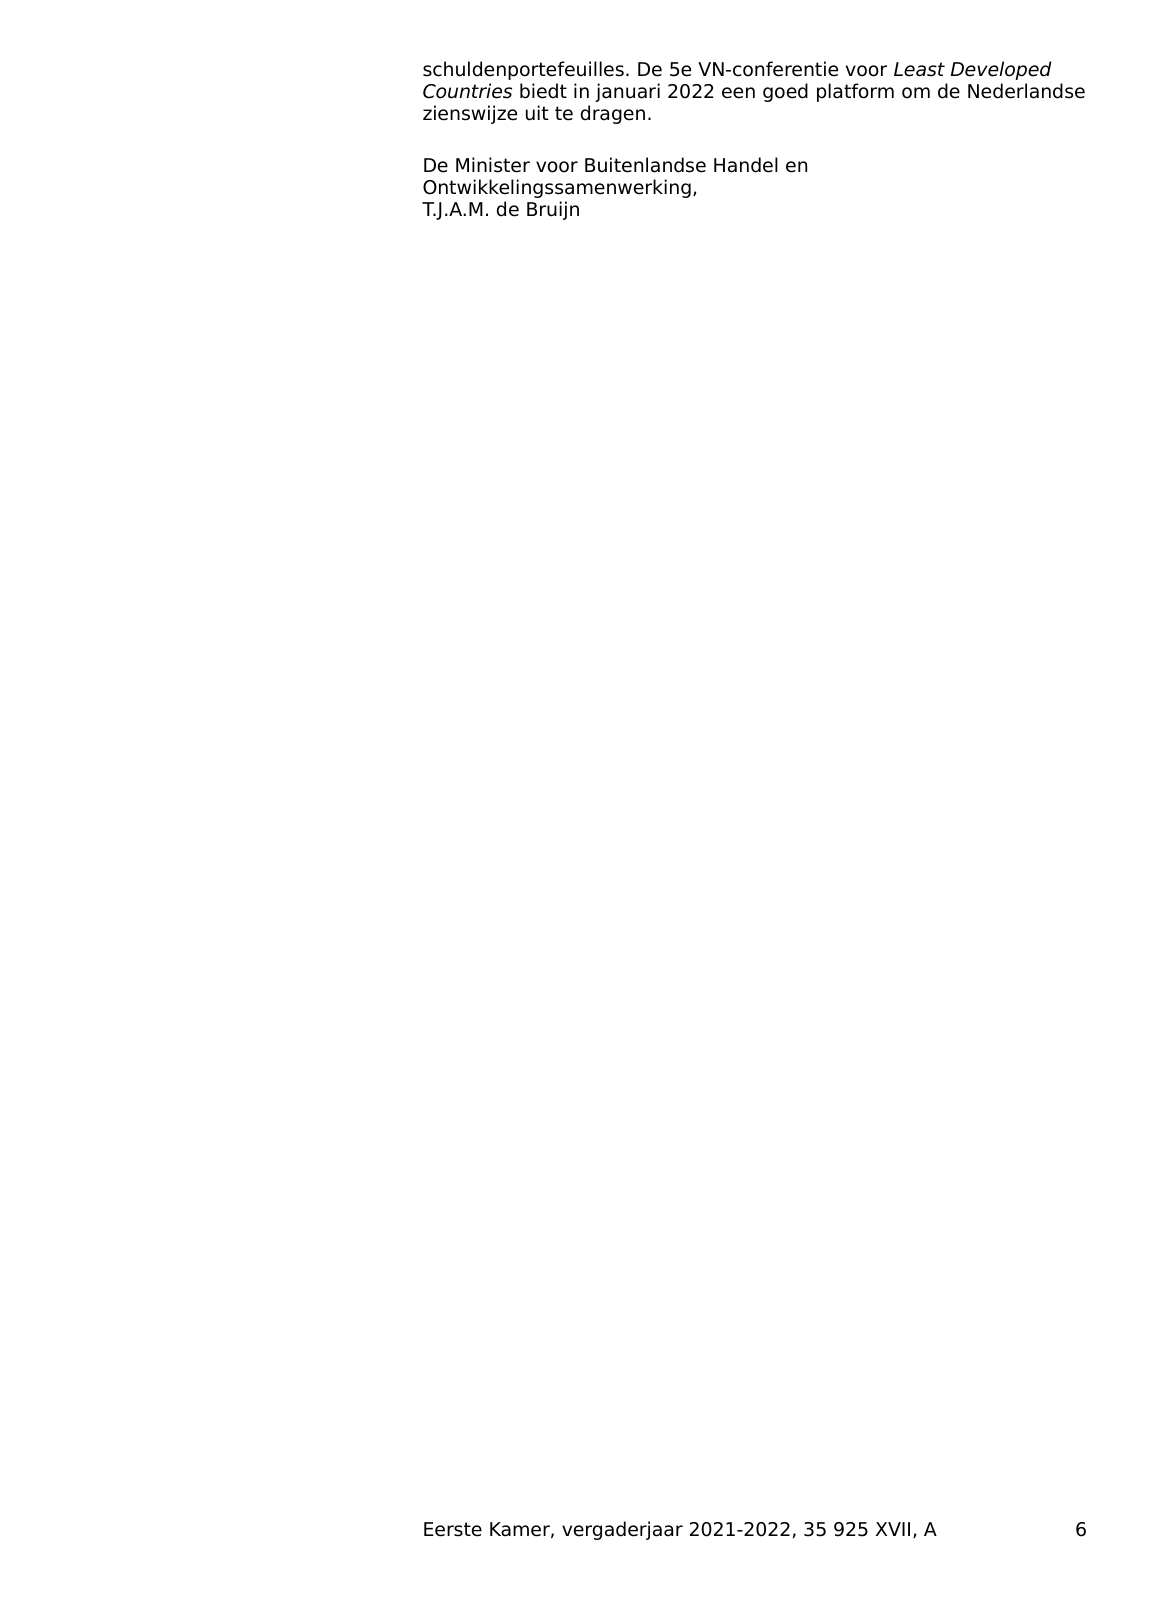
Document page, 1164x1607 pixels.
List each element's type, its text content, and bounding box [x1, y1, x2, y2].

text De Minister voor Buitenlandse Handel en Ontwikkelingssamenwerking, T.J.A.M. de Bruijn [422, 155, 1087, 221]
text schuldenportefeuilles. De 5e VN-conferentie voor Least Developed Countries biedt in januari 2022 een goed platform om de Nederlandse zienswijze uit te dragen. [422, 59, 1087, 125]
